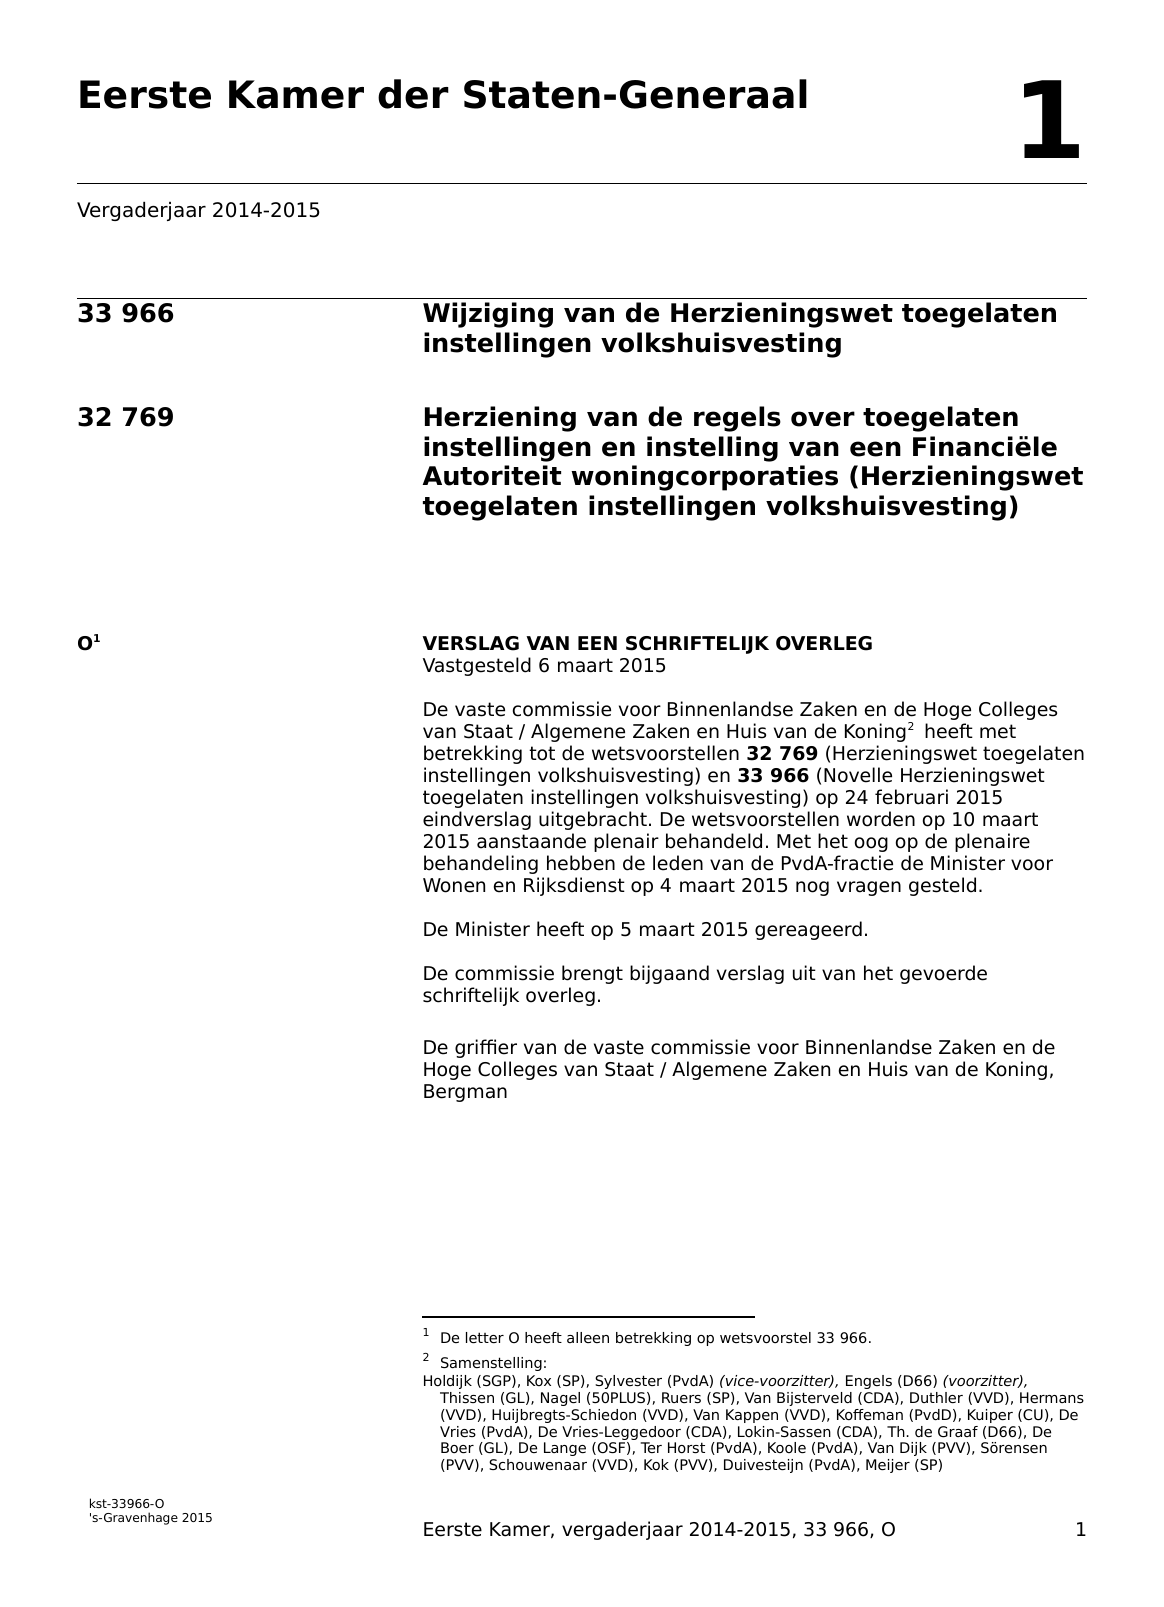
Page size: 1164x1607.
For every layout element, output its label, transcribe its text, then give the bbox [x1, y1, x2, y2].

text De vaste commissie voor Binnenlandse Zaken en de Hoge Colleges van Staat / Algemene Zaken en Huis van de Koning heeft met betrekking tot de wetsvoorstellen 32 769 (Herzieningswet toegelaten instellingen volkshuisvesting) en 33 966 (Novelle Herzieningswet toegelaten instellingen volkshuisvesting) op 24 februari 2015 eindverslag uitgebracht. De wetsvoorstellen worden op 10 maart 2015 aanstaande plenair behandeld. Met het oog op de plenaire behandeling hebben de leden van de PvdA-fractie de Minister voor Wonen en Rijksdienst op 4 maart 2015 nog vragen gesteld. [422, 699, 1087, 896]
table_header 1 [886, 59, 1087, 183]
text De griffier van de vaste commissie voor Binnenlandse Zaken en de Hoge Colleges van Staat / Algemene Zaken en Huis van de Koning, Bergman [422, 1037, 1087, 1103]
text De letter O heeft alleen betrekking op wetsvoorstel 33 966. [422, 1326, 1087, 1348]
text De commissie brengt bijgaand verslag uit van het gevoerde schriftelijk overleg. [422, 963, 1087, 1007]
table_cell Vergaderjaar 2014-2015 [77, 184, 1087, 298]
table_header Eerste Kamer der Staten-Generaal [77, 59, 886, 183]
text Vastgesteld 6 maart 2015 [422, 654, 1087, 676]
subtitle 32 769 Herziening van de regels over toegelaten instellingen en instelling van een Financiële Autoriteit woningcorporaties (Herzieningswet toegelaten instellingen volkshuisvesting) [77, 403, 1087, 521]
subtitle 33 966 Wijziging van de Herzieningswet toegelaten instellingen volkshuisvesting [77, 299, 1087, 358]
text kst-33966-O [88, 1497, 323, 1511]
subtitle O VERSLAG VAN EEN SCHRIFTELIJK OVERLEG [77, 632, 1087, 654]
text 's-Gravenhage 2015 [88, 1511, 323, 1525]
text Holdijk (SGP), Kox (SP), Sylvester (PvdA) (vice-voorzitter), Engels (D66) (voorzitter), Thissen (GL), Nagel (50PLUS), Ruers (SP), Van Bijsterveld (CDA), Duthler (VVD), Hermans (VVD), Huijbregts-Schiedon (VVD), Van Kappen (VVD), Koffeman (PvdD), Kuiper (CU), De Vries (PvdA), De Vries-Leggedoor (CDA), Lokin-Sassen (CDA), Th. de Graaf (D66), De Boer (GL), De Lange (OSF), Ter Horst (PvdA), Koole (PvdA), Van Dijk (PVV), Sörensen (PVV), Schouwenaar (VVD), Kok (PVV), Duivesteijn (PvdA), Meijer (SP) [422, 1373, 1087, 1474]
text Samenstelling: [422, 1351, 1087, 1373]
text De Minister heeft op 5 maart 2015 gereageerd. [422, 919, 1087, 941]
